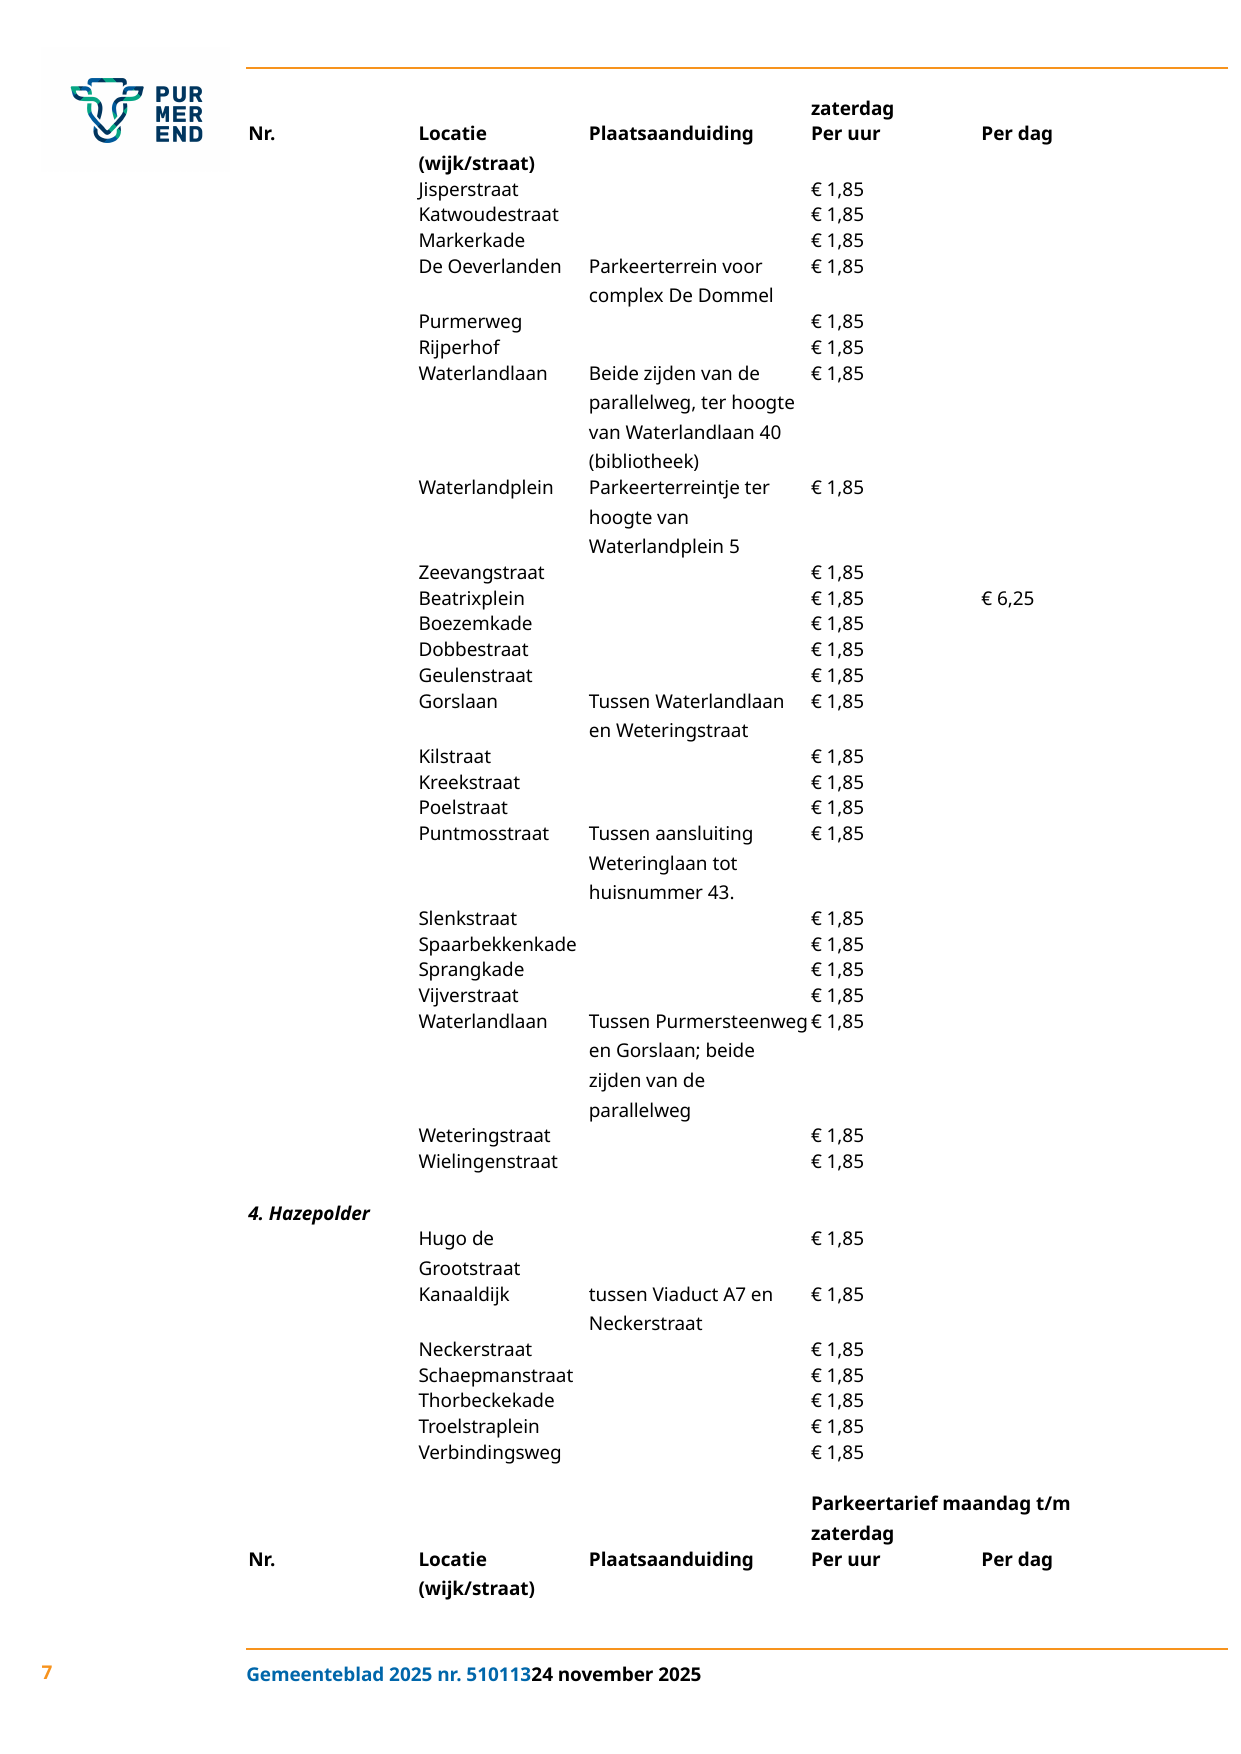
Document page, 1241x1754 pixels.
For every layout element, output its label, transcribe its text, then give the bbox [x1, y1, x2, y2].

table_cell [981, 1439, 1152, 1465]
table_cell € 1,85 [811, 308, 981, 334]
table_cell Weteringstraat [418, 1123, 589, 1148]
table_cell [248, 1439, 418, 1465]
table_cell Tussen Purmersteenweg en Gorslaan; beide zijden van de parallelweg [589, 1008, 811, 1123]
table_cell [981, 905, 1152, 931]
table_cell [981, 360, 1152, 474]
table_cell € 1,85 [811, 585, 981, 611]
table_cell € 1,85 [811, 611, 981, 636]
table_cell € 1,85 [811, 334, 981, 360]
table_cell Jisperstraat [418, 176, 589, 202]
table_cell Purmerweg [418, 308, 589, 334]
table_cell Verbindingsweg [418, 1439, 589, 1465]
table_cell [248, 1413, 418, 1439]
table_cell [418, 1465, 589, 1491]
table_cell Tussen Waterlandlaan en Weteringstraat [589, 688, 811, 743]
table_cell [248, 1281, 418, 1336]
table_cell Parkeertarief maandag t/m zaterdag [811, 1491, 1152, 1546]
table_cell [981, 1413, 1152, 1439]
table_cell [981, 769, 1152, 794]
table_cell € 1,85 [811, 1123, 981, 1148]
table_cell [589, 308, 811, 334]
table_cell [248, 95, 418, 121]
table_cell [589, 1174, 811, 1200]
table_cell Beide zijden van de parallelweg, ter hoogte van Waterlandlaan 40 (bibliotheek) [589, 360, 811, 474]
table_cell € 1,85 [811, 1226, 981, 1281]
table_cell [981, 983, 1152, 1008]
table_cell [981, 253, 1152, 308]
table_cell [589, 905, 811, 931]
table_cell [589, 176, 811, 202]
table_cell [589, 611, 811, 636]
table_cell [589, 743, 811, 769]
table_cell € 1,85 [811, 176, 981, 202]
table_cell [248, 308, 418, 334]
table_cell Wielingenstraat [418, 1148, 589, 1174]
table_cell Zeevangstraat [418, 559, 589, 585]
table_cell Plaatsaanduiding [589, 1546, 811, 1601]
table_cell € 1,85 [811, 202, 981, 227]
table_cell € 1,85 [811, 769, 981, 794]
table_cell € 1,85 [811, 1439, 981, 1465]
table_cell Locatie (wijk/straat) [418, 1546, 589, 1601]
table_cell Kreekstraat [418, 769, 589, 794]
table_cell [981, 1148, 1152, 1174]
table_cell [248, 611, 418, 636]
table_cell [589, 202, 811, 227]
table_cell [589, 1123, 811, 1148]
picture [41, 47, 231, 172]
table_cell Thorbeckekade [418, 1388, 589, 1413]
table_cell € 1,85 [811, 1008, 981, 1123]
table_cell € 1,85 [811, 1388, 981, 1413]
table_cell € 1,85 [811, 1148, 981, 1174]
table_cell [981, 474, 1152, 559]
table_cell Per uur [811, 1546, 981, 1601]
table_cell [589, 1413, 811, 1439]
table_cell [811, 1465, 981, 1491]
table_cell [248, 1336, 418, 1362]
table_cell Spaarbekkenkade [418, 931, 589, 957]
table_cell Vijverstraat [418, 983, 589, 1008]
table_cell Parkeerterreintje ter hoogte van Waterlandplein 5 [589, 474, 811, 559]
table_cell Schaepmanstraat [418, 1362, 589, 1388]
table_cell Slenkstraat [418, 905, 589, 931]
table_cell Locatie (wijk/straat) [418, 121, 589, 176]
table_cell [981, 559, 1152, 585]
table_cell Troelstraplein [418, 1413, 589, 1439]
table_cell € 1,85 [811, 360, 981, 474]
table_cell [981, 1465, 1152, 1491]
table_cell [248, 983, 418, 1008]
table_cell Rijperhof [418, 334, 589, 360]
table_cell [589, 931, 811, 957]
table_cell [981, 820, 1152, 905]
table_cell Markerkade [418, 227, 589, 253]
table_cell [981, 743, 1152, 769]
table_cell € 6,25 [981, 585, 1152, 611]
table_cell [981, 202, 1152, 227]
table_cell [248, 176, 418, 202]
table_cell [248, 1174, 418, 1200]
table_cell [811, 1174, 981, 1200]
table_cell € 1,85 [811, 957, 981, 982]
table_cell Kilstraat [418, 743, 589, 769]
table_cell [248, 688, 418, 743]
table_cell [248, 227, 418, 253]
table_cell [248, 559, 418, 585]
table_cell [248, 202, 418, 227]
table_cell [981, 636, 1152, 662]
table_cell [248, 1491, 418, 1546]
table_cell [248, 905, 418, 931]
table_cell [589, 559, 811, 585]
table_cell [248, 820, 418, 905]
table_cell [248, 474, 418, 559]
table_cell [589, 1465, 811, 1491]
table_cell [589, 1439, 811, 1465]
table_cell [248, 334, 418, 360]
table_cell [981, 1226, 1152, 1281]
table_cell Plaatsaanduiding [589, 121, 811, 176]
table_cell Waterlandlaan [418, 360, 589, 474]
table_cell [248, 360, 418, 474]
table_cell [248, 585, 418, 611]
table_cell [248, 1465, 418, 1491]
table_cell Nr. [248, 121, 418, 176]
table_cell [589, 769, 811, 794]
table_cell tussen Viaduct A7 en Neckerstraat [589, 1281, 811, 1336]
table_cell 4. Hazepolder [248, 1200, 1152, 1226]
table_cell € 1,85 [811, 227, 981, 253]
table_cell [981, 1281, 1152, 1336]
table_cell € 1,85 [811, 559, 981, 585]
table_cell [589, 1226, 811, 1281]
table_cell [981, 957, 1152, 982]
table_cell [589, 334, 811, 360]
table_cell € 1,85 [811, 1362, 981, 1388]
table_cell Hugo de Grootstraat [418, 1226, 589, 1281]
table_cell [418, 95, 589, 121]
table_cell [981, 795, 1152, 820]
table_cell [248, 931, 418, 957]
table_cell [248, 1148, 418, 1174]
table_cell Puntmosstraat [418, 820, 589, 905]
table_cell [589, 1388, 811, 1413]
table_cell Parkeerterrein voor complex De Dommel [589, 253, 811, 308]
table_cell zaterdag [811, 95, 1152, 121]
table_cell [248, 769, 418, 794]
table_cell [418, 1174, 589, 1200]
table_cell [981, 611, 1152, 636]
table_cell [248, 795, 418, 820]
table_cell € 1,85 [811, 1281, 981, 1336]
table_cell [981, 227, 1152, 253]
table_cell [981, 688, 1152, 743]
table_cell [589, 957, 811, 982]
table_cell [981, 176, 1152, 202]
table_cell Gorslaan [418, 688, 589, 743]
table_cell € 1,85 [811, 1413, 981, 1439]
table_cell [981, 662, 1152, 688]
table_cell € 1,85 [811, 688, 981, 743]
table_cell [981, 931, 1152, 957]
table_cell Dobbestraat [418, 636, 589, 662]
table_cell [589, 1362, 811, 1388]
table_cell [248, 743, 418, 769]
table_cell Poelstraat [418, 795, 589, 820]
table_cell € 1,85 [811, 636, 981, 662]
table_cell [418, 1491, 589, 1546]
table_cell Waterlandplein [418, 474, 589, 559]
table_cell [248, 1362, 418, 1388]
table_cell [981, 334, 1152, 360]
table_cell [589, 585, 811, 611]
table_cell [981, 1362, 1152, 1388]
table_cell [981, 1174, 1152, 1200]
table_cell Sprangkade [418, 957, 589, 982]
table_cell [981, 1336, 1152, 1362]
table_cell Boezemkade [418, 611, 589, 636]
table_cell [981, 1008, 1152, 1123]
table_cell € 1,85 [811, 983, 981, 1008]
table_cell Katwoudestraat [418, 202, 589, 227]
table_cell [589, 1148, 811, 1174]
table_cell € 1,85 [811, 474, 981, 559]
table_cell [248, 957, 418, 982]
table_cell [981, 1388, 1152, 1413]
table_cell € 1,85 [811, 253, 981, 308]
table_cell Kanaaldijk [418, 1281, 589, 1336]
table_cell [589, 1336, 811, 1362]
table_cell € 1,85 [811, 662, 981, 688]
table_cell Tussen aansluiting Weteringlaan tot huisnummer 43. [589, 820, 811, 905]
table_cell [589, 662, 811, 688]
table_cell Waterlandlaan [418, 1008, 589, 1123]
table_cell € 1,85 [811, 905, 981, 931]
table_cell € 1,85 [811, 743, 981, 769]
table_cell [248, 636, 418, 662]
table_cell € 1,85 [811, 795, 981, 820]
table_cell [981, 1123, 1152, 1148]
table_cell [248, 253, 418, 308]
table_cell [589, 227, 811, 253]
table_cell De Oeverlanden [418, 253, 589, 308]
table_cell Per dag [981, 121, 1152, 176]
table_cell € 1,85 [811, 820, 981, 905]
table_cell Nr. [248, 1546, 418, 1601]
table_cell [248, 1123, 418, 1148]
table_cell [248, 1008, 418, 1123]
table_cell [248, 1388, 418, 1413]
table_cell Beatrixplein [418, 585, 589, 611]
table_cell Per dag [981, 1546, 1152, 1601]
table_cell [248, 1226, 418, 1281]
table_cell [589, 95, 811, 121]
table_cell [981, 308, 1152, 334]
table_cell € 1,85 [811, 931, 981, 957]
table_cell Per uur [811, 121, 981, 176]
table_cell [589, 636, 811, 662]
table_cell [248, 662, 418, 688]
table_cell Geulenstraat [418, 662, 589, 688]
table_cell € 1,85 [811, 1336, 981, 1362]
table_cell Neckerstraat [418, 1336, 589, 1362]
table_cell [589, 795, 811, 820]
table_cell [589, 983, 811, 1008]
table_cell [589, 1491, 811, 1546]
